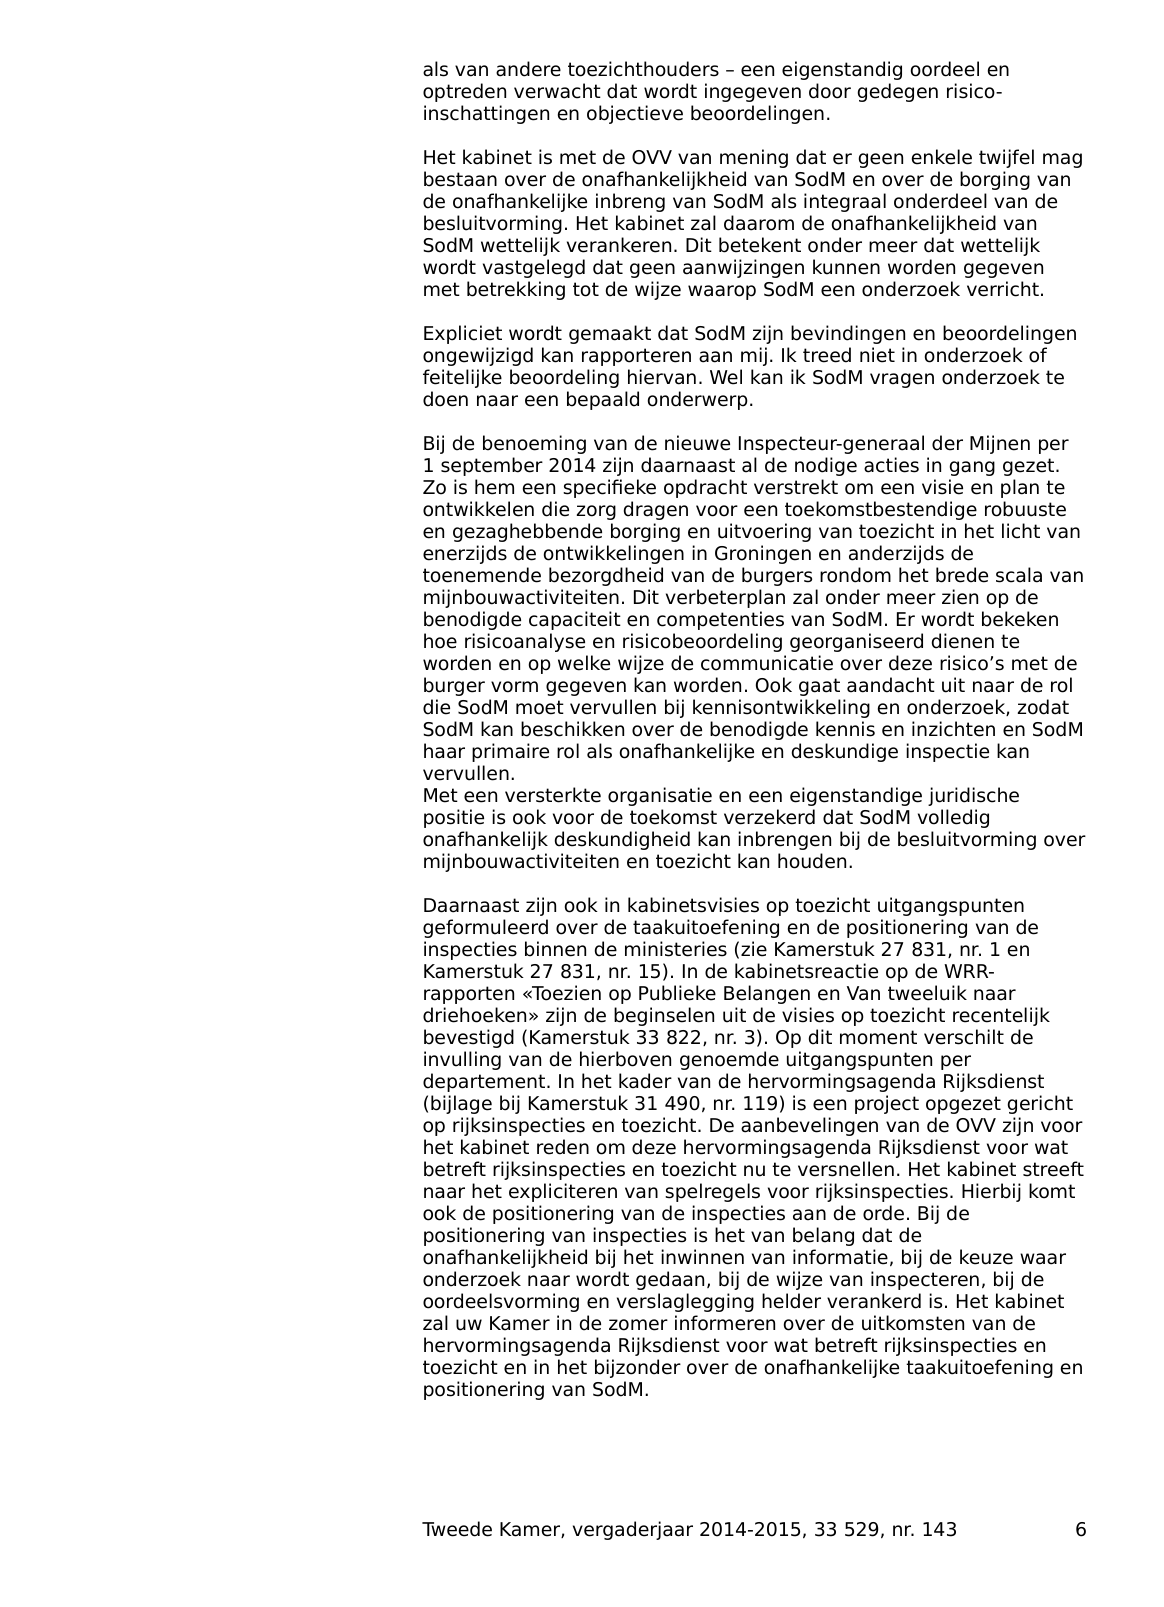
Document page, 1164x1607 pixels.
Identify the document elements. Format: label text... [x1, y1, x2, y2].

text Bij de benoeming van de nieuwe Inspecteur-generaal der Mijnen per 1 september 2014 zijn daarnaast al de nodige acties in gang gezet. Zo is hem een specifieke opdracht verstrekt om een visie en plan te ontwikkelen die zorg dragen voor een toekomstbestendige robuuste en gezaghebbende borging en uitvoering van toezicht in het licht van enerzijds de ontwikkelingen in Groningen en anderzijds de toenemende bezorgdheid van de burgers rondom het brede scala van mijnbouwactiviteiten. Dit verbeterplan zal onder meer zien op de benodigde capaciteit en competenties van SodM. Er wordt bekeken hoe risicoanalyse en risicobeoordeling georganiseerd dienen te worden en op welke wijze de communicatie over deze risico’s met de burger vorm gegeven kan worden. Ook gaat aandacht uit naar de rol die SodM moet vervullen bij kennisontwikkeling en onderzoek, zodat SodM kan beschikken over de benodigde kennis en inzichten en SodM haar primaire rol als onafhankelijke en deskundige inspectie kan vervullen. [422, 433, 1087, 785]
text Het kabinet is met de OVV van mening dat er geen enkele twijfel mag bestaan over de onafhankelijkheid van SodM en over de borging van de onafhankelijke inbreng van SodM als integraal onderdeel van de besluitvorming. Het kabinet zal daarom de onafhankelijkheid van SodM wettelijk verankeren. Dit betekent onder meer dat wettelijk wordt vastgelegd dat geen aanwijzingen kunnen worden gegeven met betrekking tot de wijze waarop SodM een onderzoek verricht. [422, 147, 1087, 301]
text Met een versterkte organisatie en een eigenstandige juridische positie is ook voor de toekomst verzekerd dat SodM volledig onafhankelijk deskundigheid kan inbrengen bij de besluitvorming over mijnbouwactiviteiten en toezicht kan houden. [422, 785, 1087, 873]
text Expliciet wordt gemaakt dat SodM zijn bevindingen en beoordelingen ongewijzigd kan rapporteren aan mij. Ik treed niet in onderzoek of feitelijke beoordeling hiervan. Wel kan ik SodM vragen onderzoek te doen naar een bepaald onderwerp. [422, 323, 1087, 411]
text als van andere toezichthouders – een eigenstandig oordeel en optreden verwacht dat wordt ingegeven door gedegen risico-inschattingen en objectieve beoordelingen. [422, 59, 1087, 125]
text Daarnaast zijn ook in kabinetsvisies op toezicht uitgangspunten geformuleerd over de taakuitoefening en de positionering van de inspecties binnen de ministeries (zie Kamerstuk 27 831, nr. 1 en Kamerstuk 27 831, nr. 15). In de kabinetsreactie op de WRR-rapporten «Toezien op Publieke Belangen en Van tweeluik naar driehoeken» zijn de beginselen uit de visies op toezicht recentelijk bevestigd (Kamerstuk 33 822, nr. 3). Op dit moment verschilt de invulling van de hierboven genoemde uitgangspunten per departement. In het kader van de hervormingsagenda Rijksdienst (bijlage bij Kamerstuk 31 490, nr. 119) is een project opgezet gericht op rijksinspecties en toezicht. De aanbevelingen van de OVV zijn voor het kabinet reden om deze hervormingsagenda Rijksdienst voor wat betreft rijksinspecties en toezicht nu te versnellen. Het kabinet streeft naar het expliciteren van spelregels voor rijksinspecties. Hierbij komt ook de positionering van de inspecties aan de orde. Bij de positionering van inspecties is het van belang dat de onafhankelijkheid bij het inwinnen van informatie, bij de keuze waar onderzoek naar wordt gedaan, bij de wijze van inspecteren, bij de oordeelsvorming en verslaglegging helder verankerd is. Het kabinet zal uw Kamer in de zomer informeren over de uitkomsten van de hervormingsagenda Rijksdienst voor wat betreft rijksinspecties en toezicht en in het bijzonder over de onafhankelijke taakuitoefening en positionering van SodM. [422, 895, 1087, 1401]
